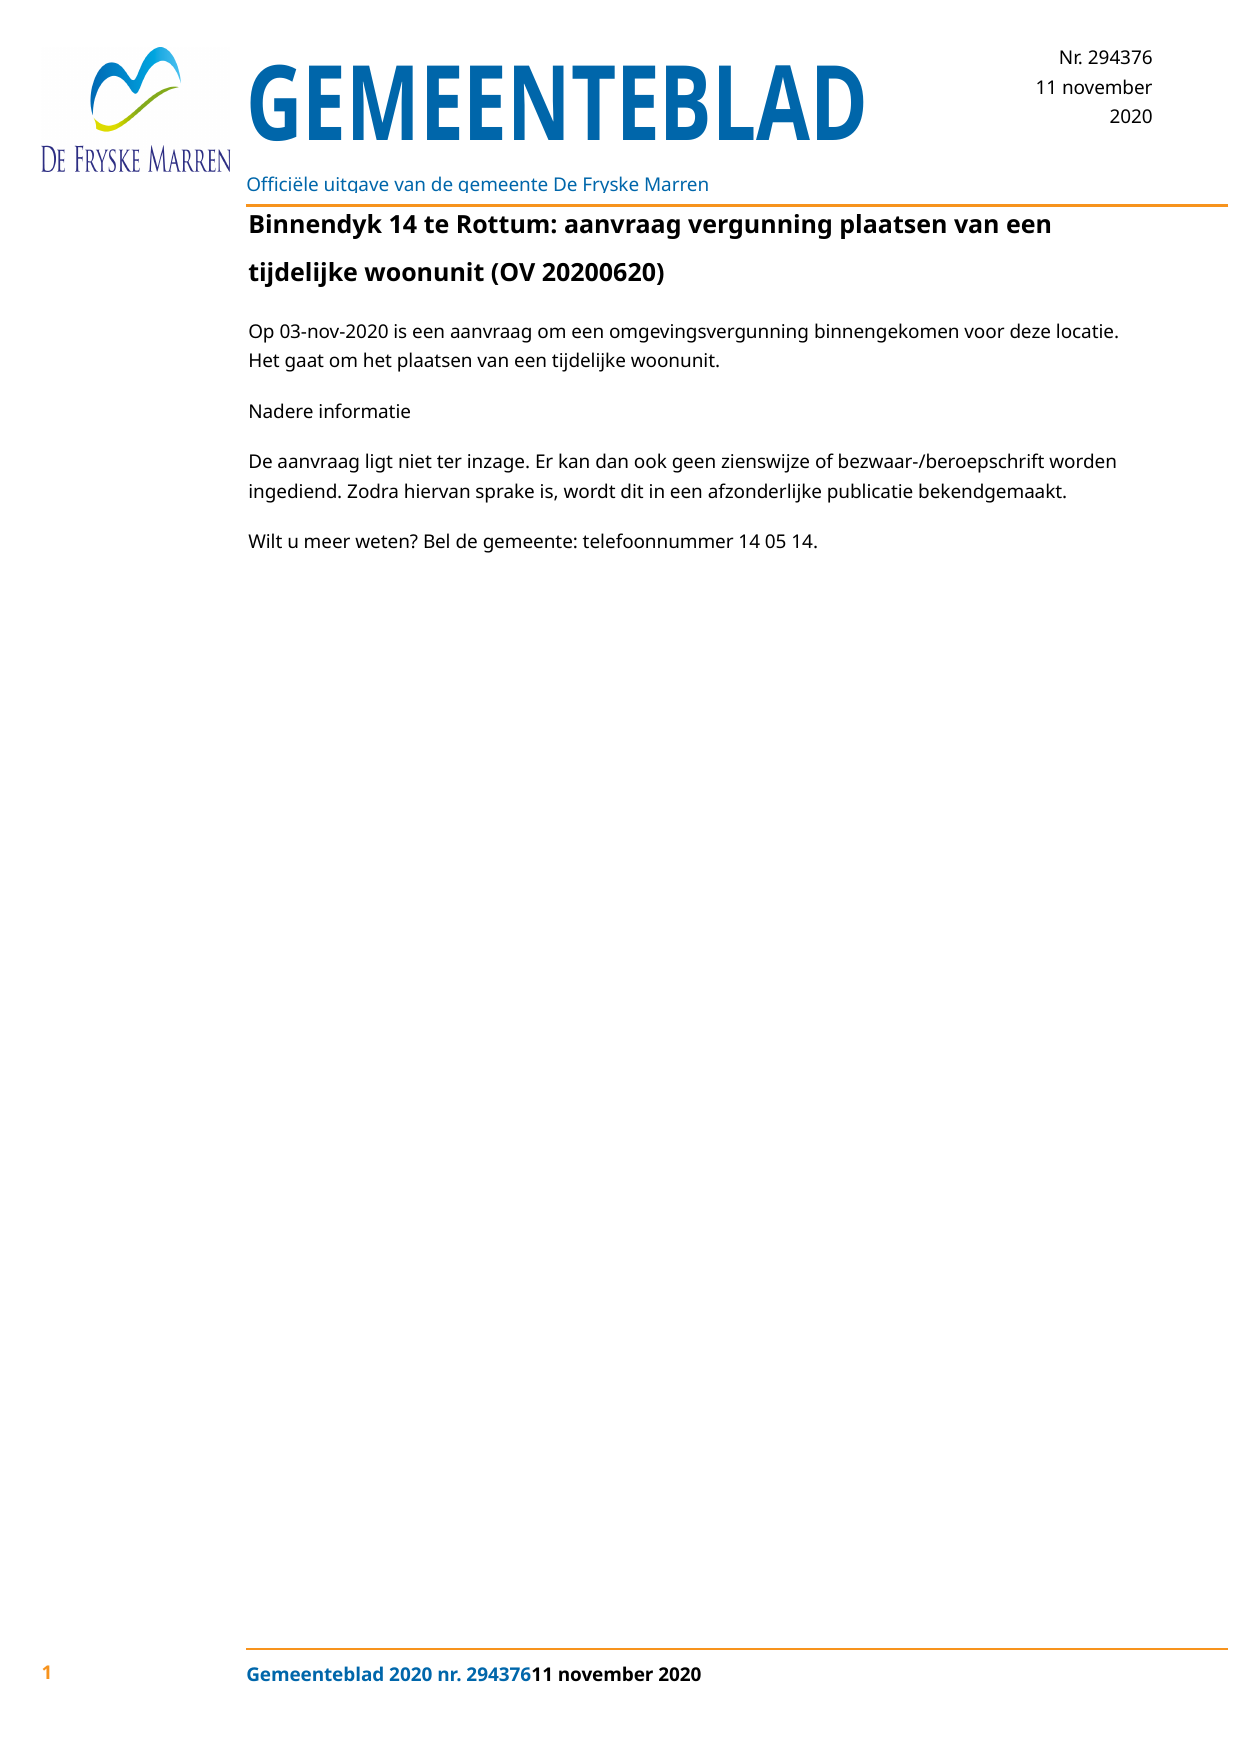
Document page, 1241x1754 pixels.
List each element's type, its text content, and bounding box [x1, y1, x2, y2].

text Op 03-nov-2020 is een aanvraag om een omgevingsvergunning binnengekomen voor deze locatie. Het gaat om het plaatsen van een tijdelijke woonunit. [248, 318, 1152, 373]
text Binnendyk 14 te Rottum: aanvraag vergunning plaatsen van een tijdelijke woonunit (OV 20200620) [248, 207, 1152, 288]
text Wilt u meer weten? Bel de gemeente: telefoonnummer 14 05 14. [248, 528, 1152, 554]
picture [41, 47, 231, 172]
text Nadere informatie [248, 398, 1152, 424]
text De aanvraag ligt niet ter inzage. Er kan dan ook geen zienswijze of bezwaar-/beroepschrift worden ingediend. Zodra hiervan sprake is, wordt dit in een afzonderlijke publicatie bekendgemaakt. [248, 448, 1152, 504]
